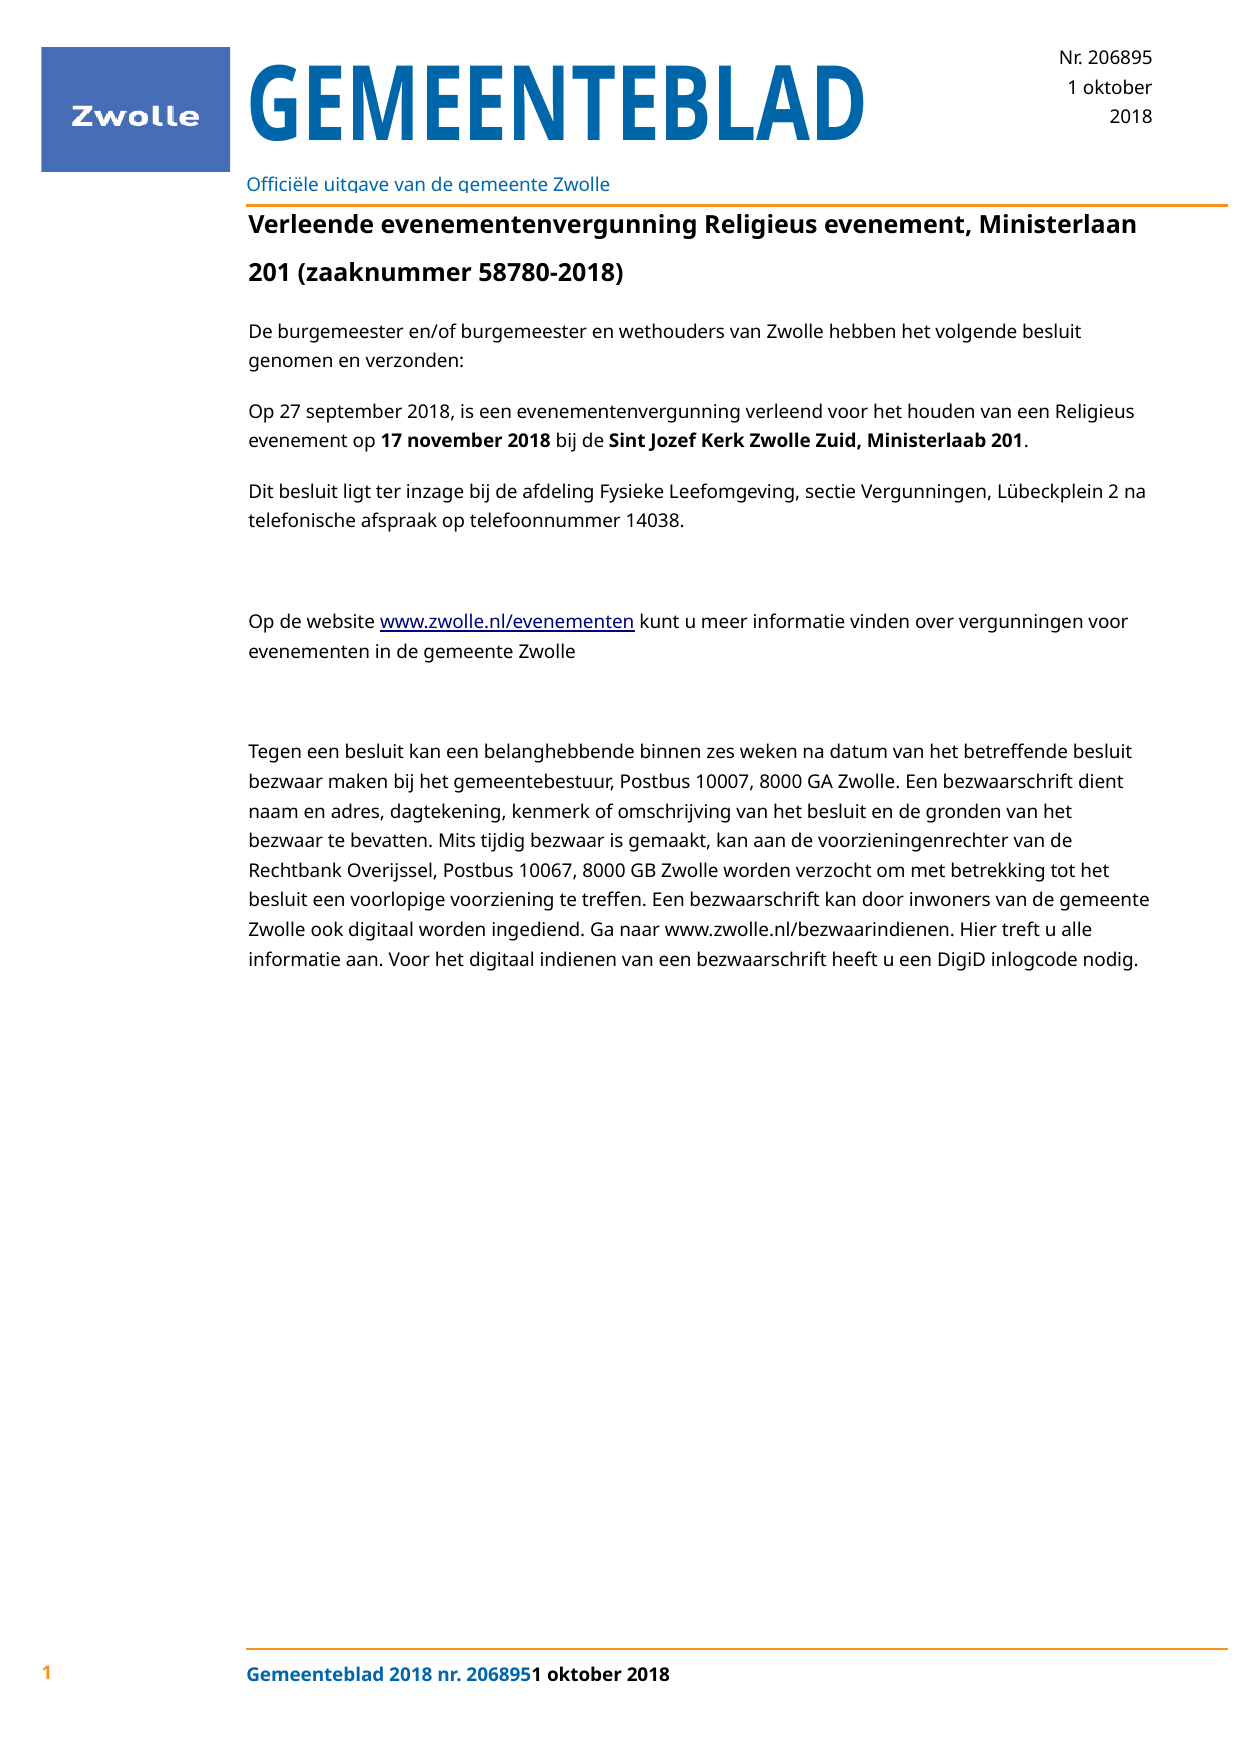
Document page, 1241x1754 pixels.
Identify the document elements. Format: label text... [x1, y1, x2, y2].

text De burgemeester en/of burgemeester en wethouders van Zwolle hebben het volgende besluit genomen en verzonden: [248, 318, 1152, 373]
text Verleende evenementenvergunning Religieus evenement, Ministerlaan 201 (zaaknummer 58780-2018) [248, 207, 1152, 288]
text Dit besluit ligt ter inzage bij de afdeling Fysieke Leefomgeving, sectie Vergunningen, Lübeckplein 2 na telefonische afspraak op telefoonnummer 14038. [248, 478, 1152, 533]
text Tegen een besluit kan een belanghebbende binnen zes weken na datum van het betreffende besluit bezwaar maken bij het gemeentebestuur, Postbus 10007, 8000 GA Zwolle. Een bezwaarschrift dient naam en adres, dagtekening, kenmerk of omschrijving van het besluit en de gronden van het bezwaar te bevatten. Mits tijdig bezwaar is gemaakt, kan aan de voorzieningenrechter van de Rechtbank Overijssel, Postbus 10067, 8000 GB Zwolle worden verzocht om met betrekking tot het besluit een voorlopige voorziening te treffen. Een bezwaarschrift kan door inwoners van de gemeente Zwolle ook digitaal worden ingediend. Ga naar www.zwolle.nl/bezwaarindienen. Hier treft u alle informatie aan. Voor het digitaal indienen van een bezwaarschrift heeft u een DigiD inlogcode nodig. [248, 739, 1152, 972]
text Op de website www.zwolle.nl/evenementen kunt u meer informatie vinden over vergunningen voor evenementen in de gemeente Zwolle [248, 608, 1152, 664]
picture [41, 47, 231, 172]
text Op 27 september 2018, is een evenementenvergunning verleend voor het houden van een Religieus evenement op 17 november 2018 bij de Sint Jozef Kerk Zwolle Zuid, Ministerlaab 201. [248, 398, 1152, 453]
